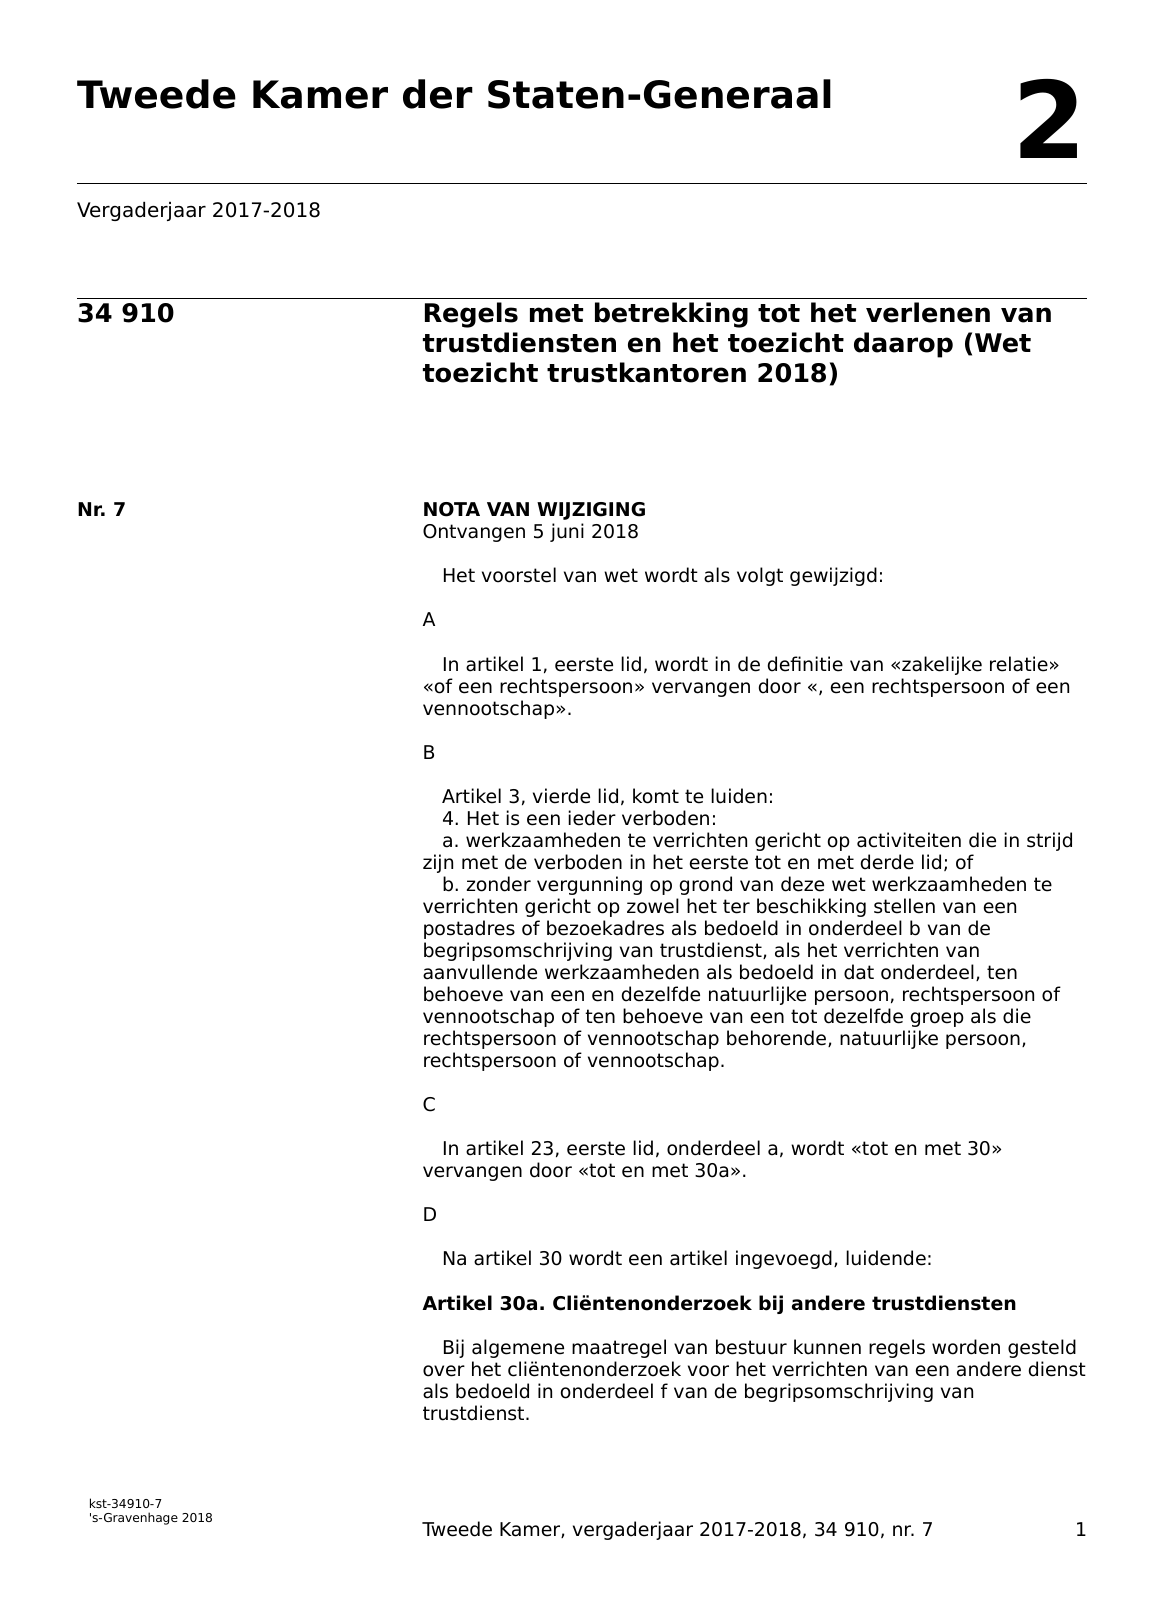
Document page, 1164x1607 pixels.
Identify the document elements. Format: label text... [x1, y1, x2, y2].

text Ontvangen 5 juni 2018 [422, 521, 1087, 543]
subtitle C [422, 1094, 1087, 1116]
text kst-34910-7 [88, 1497, 323, 1511]
table_cell Vergaderjaar 2017-2018 [77, 184, 1087, 298]
subtitle D [422, 1204, 1087, 1226]
text In artikel 23, eerste lid, onderdeel a, wordt «tot en met 30» vervangen door «tot en met 30a». [422, 1138, 1087, 1182]
subtitle Nr. 7 NOTA VAN WIJZIGING [77, 499, 1087, 521]
text b. zonder vergunning op grond van deze wet werkzaamheden te verrichten gericht op zowel het ter beschikking stellen van een postadres of bezoekadres als bedoeld in onderdeel b van de begripsomschrijving van trustdienst, als het verrichten van aanvullende werkzaamheden als bedoeld in dat onderdeel, ten behoeve van een en dezelfde natuurlijke persoon, rechtspersoon of vennootschap of ten behoeve van een tot dezelfde groep als die rechtspersoon of vennootschap behorende, natuurlijke persoon, rechtspersoon of vennootschap. [422, 874, 1087, 1072]
table_header Tweede Kamer der Staten-Generaal [77, 59, 886, 183]
text Bij algemene maatregel van bestuur kunnen regels worden gesteld over het cliëntenonderzoek voor het verrichten van een andere dienst als bedoeld in onderdeel f van de begripsomschrijving van trustdienst. [422, 1337, 1087, 1424]
text 4. Het is een ieder verboden: [422, 808, 1087, 830]
text 's-Gravenhage 2018 [88, 1511, 323, 1525]
subtitle A [422, 609, 1087, 631]
table_header 2 [886, 59, 1087, 183]
text a. werkzaamheden te verrichten gericht op activiteiten die in strijd zijn met de verboden in het eerste tot en met derde lid; of [422, 830, 1087, 874]
subtitle 34 910 Regels met betrekking tot het verlenen van trustdiensten en het toezicht daarop (Wet toezicht trustkantoren 2018) [77, 299, 1087, 388]
text In artikel 1, eerste lid, wordt in de definitie van «zakelijke relatie» «of een rechtspersoon» vervangen door «, een rechtspersoon of een vennootschap». [422, 653, 1087, 719]
text Na artikel 30 wordt een artikel ingevoegd, luidende: [422, 1248, 1087, 1270]
text Het voorstel van wet wordt als volgt gewijzigd: [422, 565, 1087, 587]
subtitle B [422, 742, 1087, 764]
text Artikel 3, vierde lid, komt te luiden: [422, 786, 1087, 808]
subtitle Artikel 30a. Cliëntenonderzoek bij andere trustdiensten [422, 1292, 1087, 1314]
